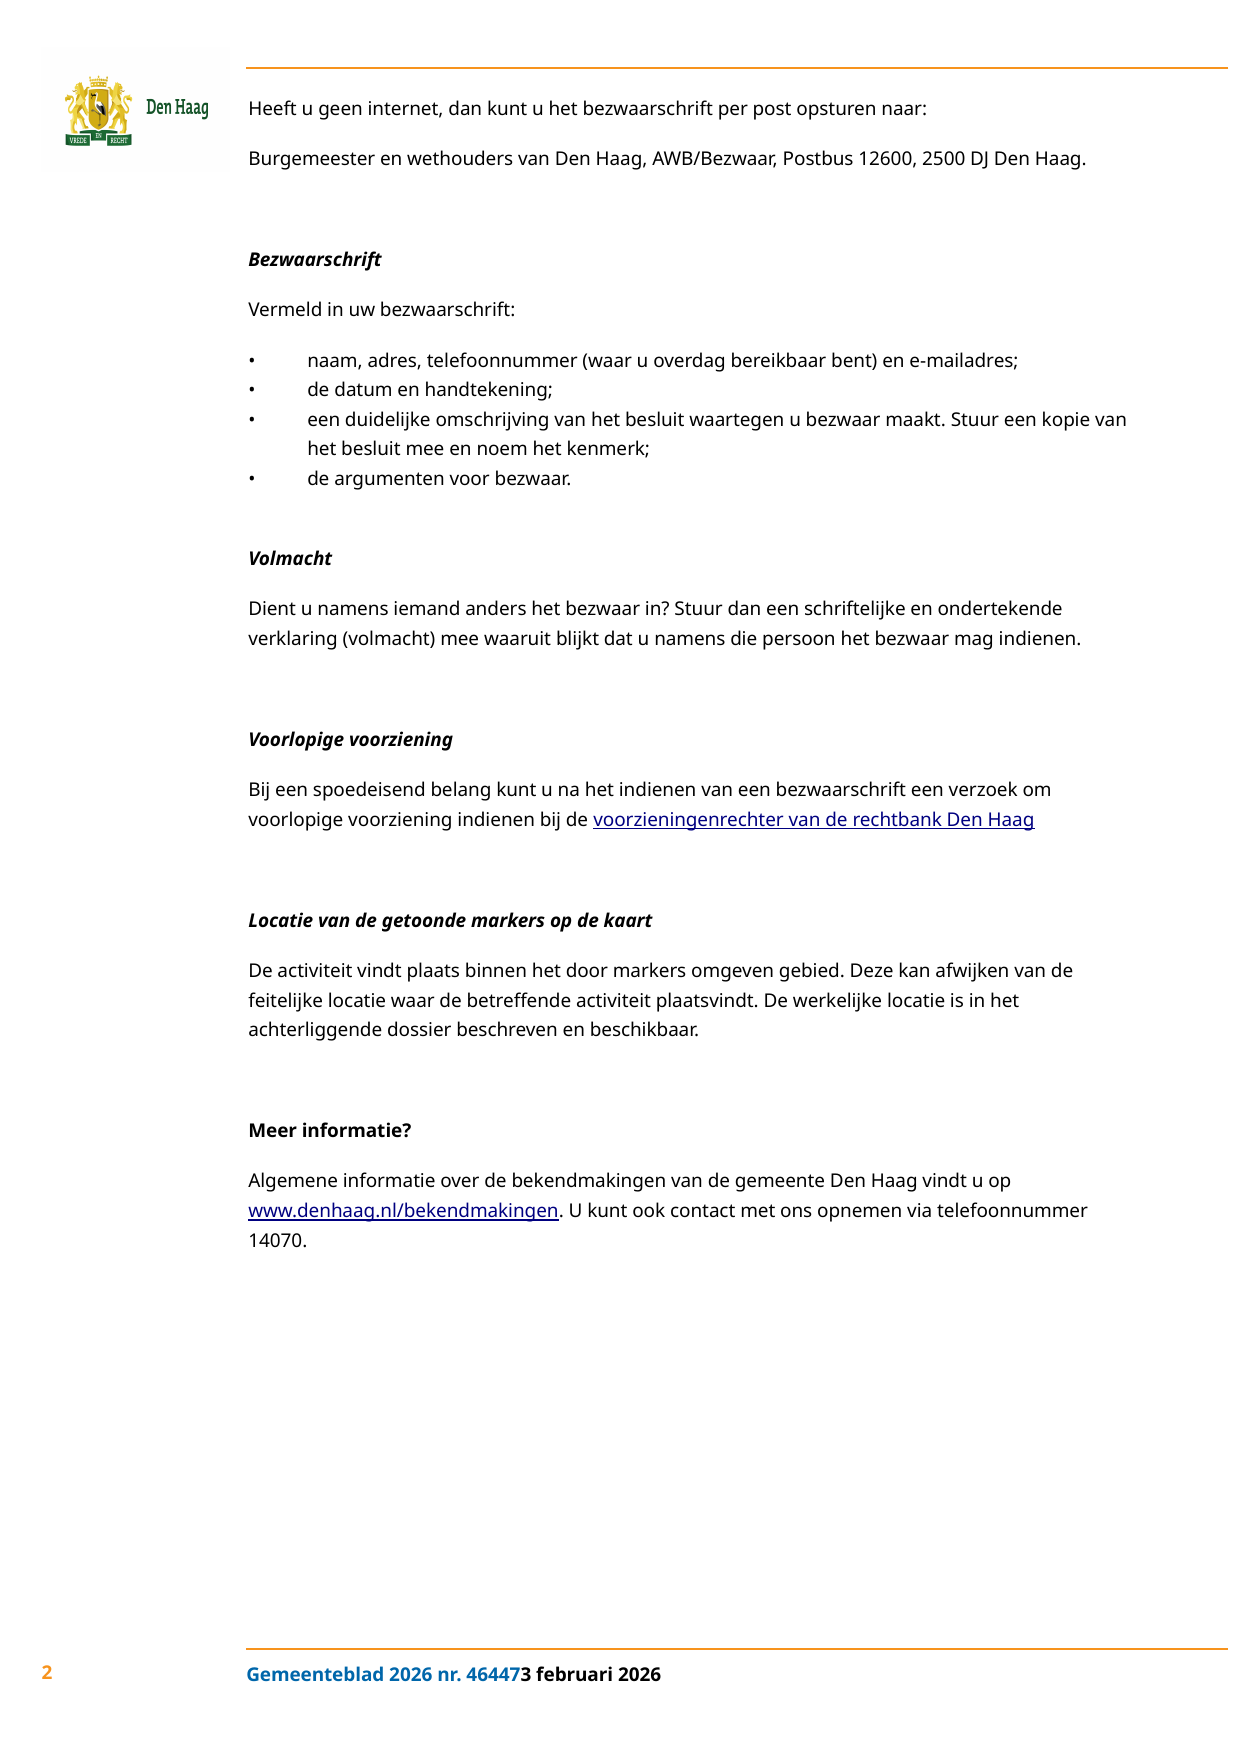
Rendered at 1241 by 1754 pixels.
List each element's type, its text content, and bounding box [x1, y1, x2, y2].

text Locatie van de getoonde markers op de kaart [248, 907, 1152, 933]
text Bij een spoedeisend belang kunt u na het indienen van een bezwaarschrift een verzoek om voorlopige voorziening indienen bij de voorzieningenrechter van de rechtbank Den Haag [248, 776, 1152, 832]
picture [41, 47, 231, 172]
list naam, adres, telefoonnummer (waar u overdag bereikbaar bent) en e-mailadres; [248, 347, 1152, 373]
text Vermeld in uw bezwaarschrift: [248, 296, 1152, 322]
list een duidelijke omschrijving van het besluit waartegen u bezwaar maakt. Stuur een kopie van het besluit mee en noem het kenmerk; [248, 406, 1152, 461]
text Heeft u geen internet, dan kunt u het bezwaarschrift per post opsturen naar: [248, 95, 1152, 121]
text Dient u namens iemand anders het bezwaar in? Stuur dan een schriftelijke en ondertekende verklaring (volmacht) mee waaruit blijkt dat u namens die persoon het bezwaar mag indienen. [248, 596, 1152, 651]
list de argumenten voor bezwaar. [248, 465, 1152, 491]
text De activiteit vindt plaats binnen het door markers omgeven gebied. Deze kan afwijken van de feitelijke locatie waar de betreffende activiteit plaatsvindt. De werkelijke locatie is in het achterliggende dossier beschreven en beschikbaar. [248, 957, 1152, 1042]
text Voorlopige voorziening [248, 726, 1152, 752]
list de datum en handtekening; [248, 376, 1152, 402]
text Volmacht [248, 545, 1152, 571]
text Meer informatie? [248, 1117, 1152, 1143]
text Bezwaarschrift [248, 246, 1152, 272]
text Algemene informatie over de bekendmakingen van de gemeente Den Haag vindt u op www.denhaag.nl/bekendmakingen. U kunt ook contact met ons opnemen via telefoonnummer 14070. [248, 1168, 1152, 1253]
text Burgemeester en wethouders van Den Haag, AWB/Bezwaar, Postbus 12600, 2500 DJ Den Haag. [248, 145, 1152, 171]
